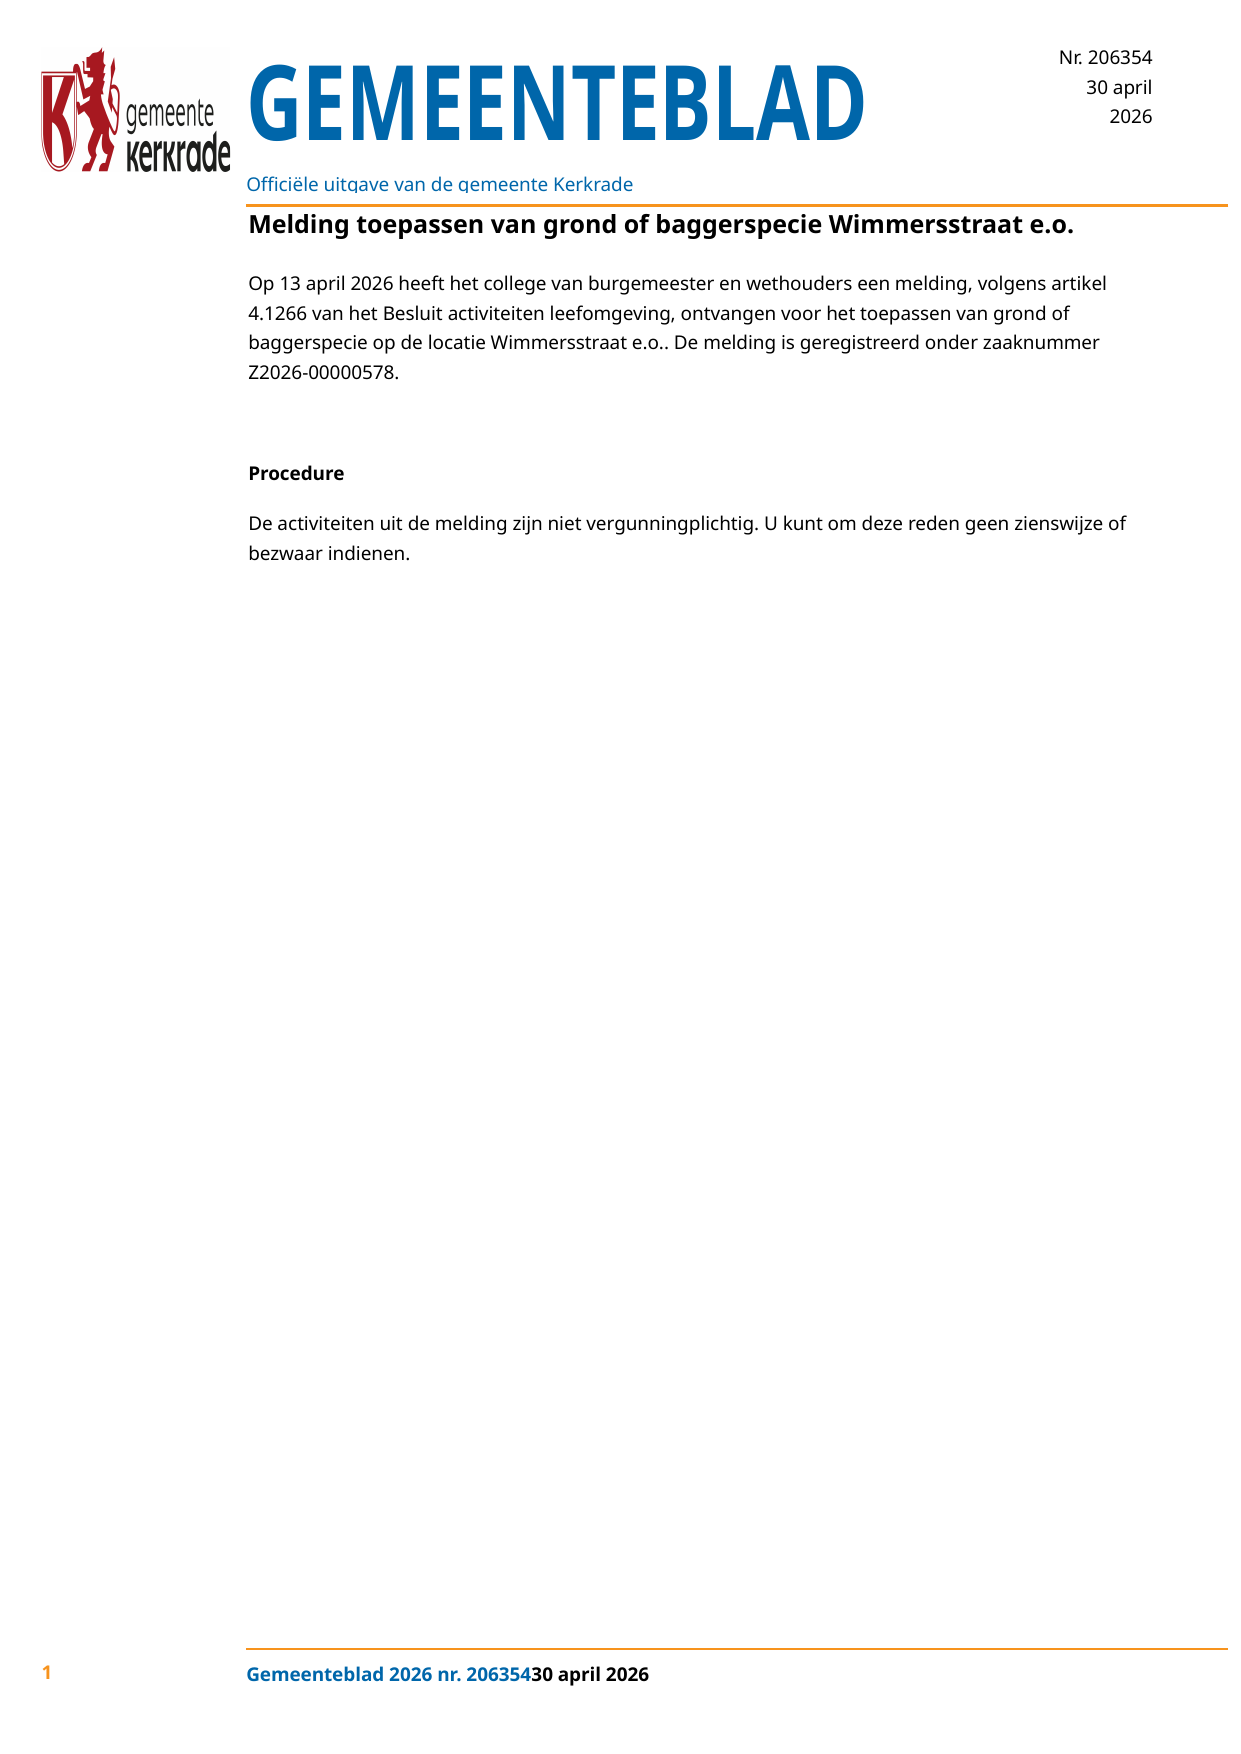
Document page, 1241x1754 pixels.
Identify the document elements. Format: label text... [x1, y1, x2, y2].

text Melding toepassen van grond of baggerspecie Wimmersstraat e.o. [248, 207, 1152, 241]
text Op 13 april 2026 heeft het college van burgemeester en wethouders een melding, volgens artikel 4.1266 van het Besluit activiteiten leefomgeving, ontvangen voor het toepassen van grond of baggerspecie op de locatie Wimmersstraat e.o.. De melding is geregistreerd onder zaaknummer Z2026-00000578. [248, 270, 1152, 385]
text Procedure [248, 460, 1152, 486]
text De activiteiten uit de melding zijn niet vergunningplichtig. U kunt om deze reden geen zienswijze of bezwaar indienen. [248, 510, 1152, 566]
picture [41, 47, 231, 172]
